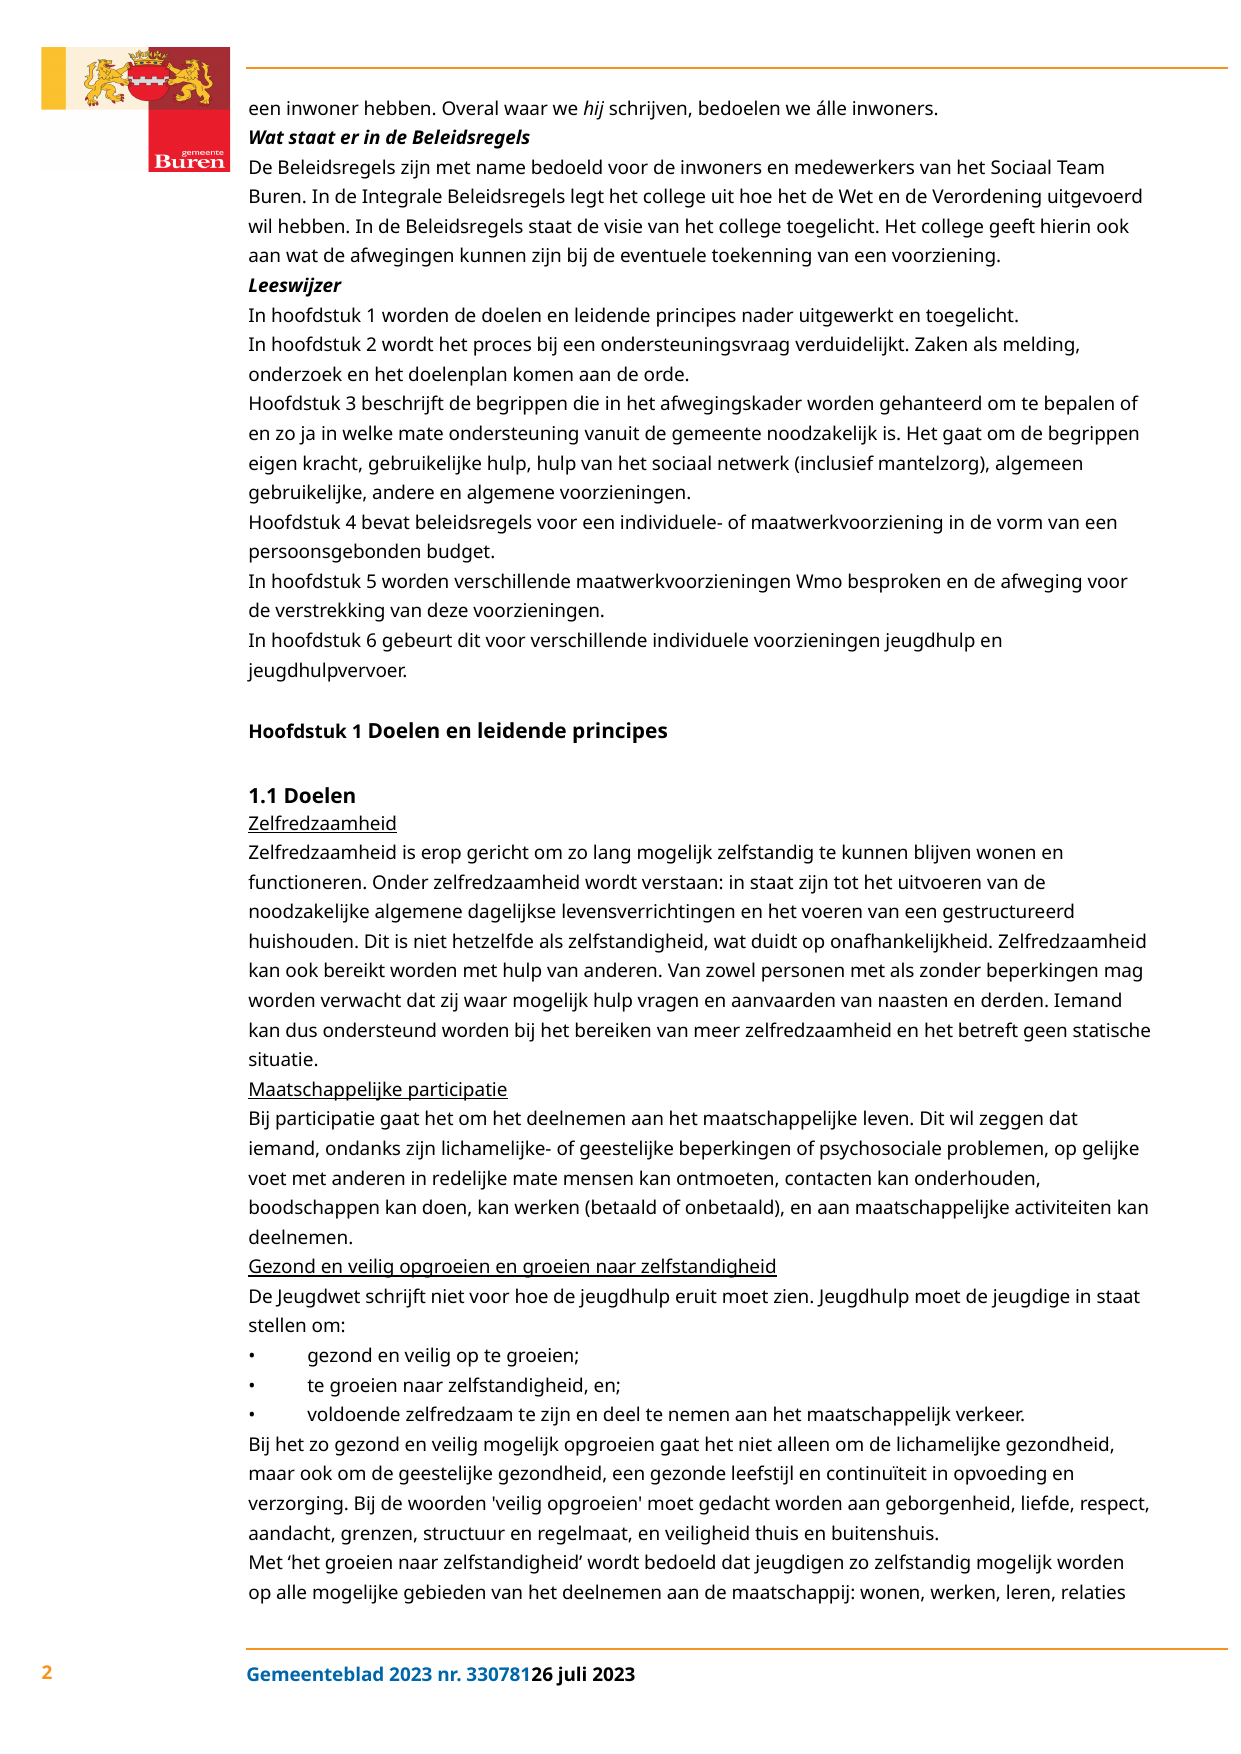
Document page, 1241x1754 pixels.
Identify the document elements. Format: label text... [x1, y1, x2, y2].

text Hoofdstuk 1 Doelen en leidende principes [248, 716, 1152, 744]
text Leeswijzer [248, 272, 1152, 298]
list voldoende zelfredzaam te zijn en deel te nemen aan het maatschappelijk verkeer. [248, 1401, 1152, 1427]
text De Jeugdwet schrijft niet voor hoe de jeugdhulp eruit moet zien. Jeugdhulp moet de jeugdige in staat stellen om: [248, 1283, 1152, 1338]
text 1.1 Doelen [248, 781, 1152, 810]
text Hoofdstuk 4 bevat beleidsregels voor een individuele- of maatwerkvoorziening in de vorm van een persoonsgebonden budget. [248, 509, 1152, 564]
text In hoofdstuk 1 worden de doelen en leidende principes nader uitgewerkt en toegelicht. [248, 302, 1152, 328]
picture [41, 47, 231, 172]
text Met ‘het groeien naar zelfstandigheid’ wordt bedoeld dat jeugdigen zo zelfstandig mogelijk worden op alle mogelijke gebieden van het deelnemen aan de maatschappij: wonen, werken, leren, relaties [248, 1549, 1152, 1605]
text een inwoner hebben. Overal waar we hij schrijven, bedoelen we álle inwoners. [248, 95, 1152, 121]
text In hoofdstuk 5 worden verschillende maatwerkvoorzieningen Wmo besproken en de afweging voor de verstrekking van deze voorzieningen. [248, 568, 1152, 623]
list gezond en veilig op te groeien; [248, 1342, 1152, 1368]
text In hoofdstuk 6 gebeurt dit voor verschillende individuele voorzieningen jeugdhulp en jeugdhulpvervoer. [248, 627, 1152, 683]
text Bij participatie gaat het om het deelnemen aan het maatschappelijke leven. Dit wil zeggen dat iemand, ondanks zijn lichamelijke- of geestelijke beperkingen of psychosociale problemen, op gelijke voet met anderen in redelijke mate mensen kan ontmoeten, contacten kan onderhouden, boodschappen kan doen, kan werken (betaald of onbetaald), en aan maatschappelijke activiteiten kan deelnemen. [248, 1106, 1152, 1250]
text Wat staat er in de Beleidsregels [248, 124, 1152, 150]
text Zelfredzaamheid [248, 810, 1152, 836]
text Bij het zo gezond en veilig mogelijk opgroeien gaat het niet alleen om de lichamelijke gezondheid, maar ook om de geestelijke gezondheid, een gezonde leefstijl en continuïteit in opvoeding en verzorging. Bij de woorden 'veilig opgroeien' moet gedacht worden aan geborgenheid, liefde, respect, aandacht, grenzen, structuur en regelmaat, en veiligheid thuis en buitenshuis. [248, 1431, 1152, 1546]
text In hoofdstuk 2 wordt het proces bij een ondersteuningsvraag verduidelijkt. Zaken als melding, onderzoek en het doelenplan komen aan de orde. [248, 331, 1152, 387]
text De Beleidsregels zijn met name bedoeld voor de inwoners en medewerkers van het Sociaal Team Buren. In de Integrale Beleidsregels legt het college uit hoe het de Wet en de Verordening uitgevoerd wil hebben. In de Beleidsregels staat de visie van het college toegelicht. Het college geeft hierin ook aan wat de afwegingen kunnen zijn bij de eventuele toekenning van een voorziening. [248, 154, 1152, 268]
text Hoofdstuk 3 beschrijft de begrippen die in het afwegingskader worden gehanteerd om te bepalen of en zo ja in welke mate ondersteuning vanuit de gemeente noodzakelijk is. Het gaat om de begrippen eigen kracht, gebruikelijke hulp, hulp van het sociaal netwerk (inclusief mantelzorg), algemeen gebruikelijke, andere en algemene voorzieningen. [248, 391, 1152, 505]
list te groeien naar zelfstandigheid, en; [248, 1372, 1152, 1398]
text Maatschappelijke participatie [248, 1076, 1152, 1102]
text Gezond en veilig opgroeien en groeien naar zelfstandigheid [248, 1253, 1152, 1279]
text Zelfredzaamheid is erop gericht om zo lang mogelijk zelfstandig te kunnen blijven wonen en functioneren. Onder zelfredzaamheid wordt verstaan: in staat zijn tot het uitvoeren van de noodzakelijke algemene dagelijkse levensverrichtingen en het voeren van een gestructureerd huishouden. Dit is niet hetzelfde als zelfstandigheid, wat duidt op onafhankelijkheid. Zelfredzaamheid kan ook bereikt worden met hulp van anderen. Van zowel personen met als zonder beperkingen mag worden verwacht dat zij waar mogelijk hulp vragen en aanvaarden van naasten en derden. Iemand kan dus ondersteund worden bij het bereiken van meer zelfredzaamheid en het betreft geen statische situatie. [248, 839, 1152, 1072]
